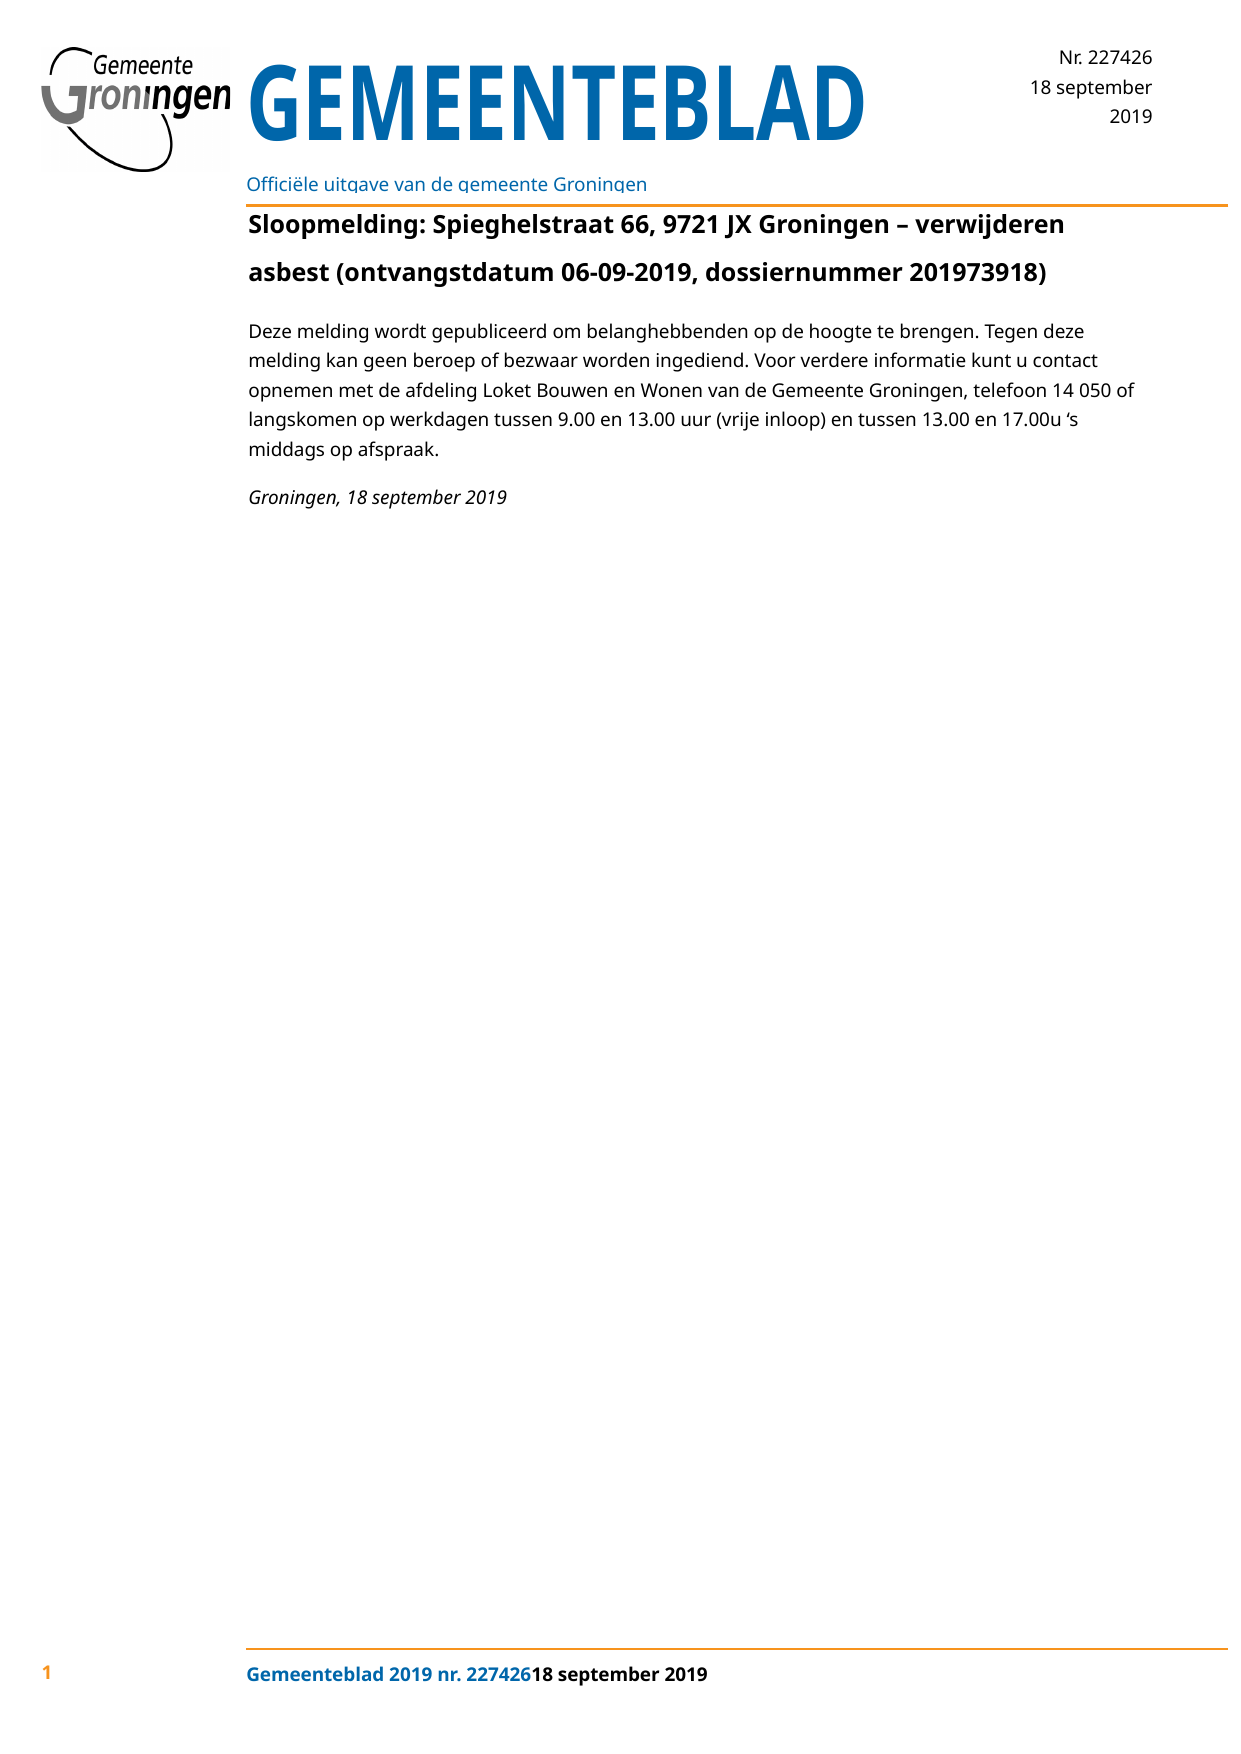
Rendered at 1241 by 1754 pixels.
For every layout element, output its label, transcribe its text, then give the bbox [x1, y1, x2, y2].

text Sloopmelding: Spieghelstraat 66, 9721 JX Groningen – verwijderen asbest (ontvangstdatum 06-09-2019, dossiernummer 201973918) [248, 207, 1152, 288]
text Groningen, 18 september 2019 [248, 484, 1152, 510]
text Deze melding wordt gepubliceerd om belanghebbenden op de hoogte te brengen. Tegen deze melding kan geen beroep of bezwaar worden ingediend. Voor verdere informatie kunt u contact opnemen met de afdeling Loket Bouwen en Wonen van de Gemeente Groningen, telefoon 14 050 of langskomen op werkdagen tussen 9.00 en 13.00 uur (vrije inloop) en tussen 13.00 en 17.00u ‘s middags op afspraak. [248, 318, 1152, 462]
picture [41, 47, 231, 172]
